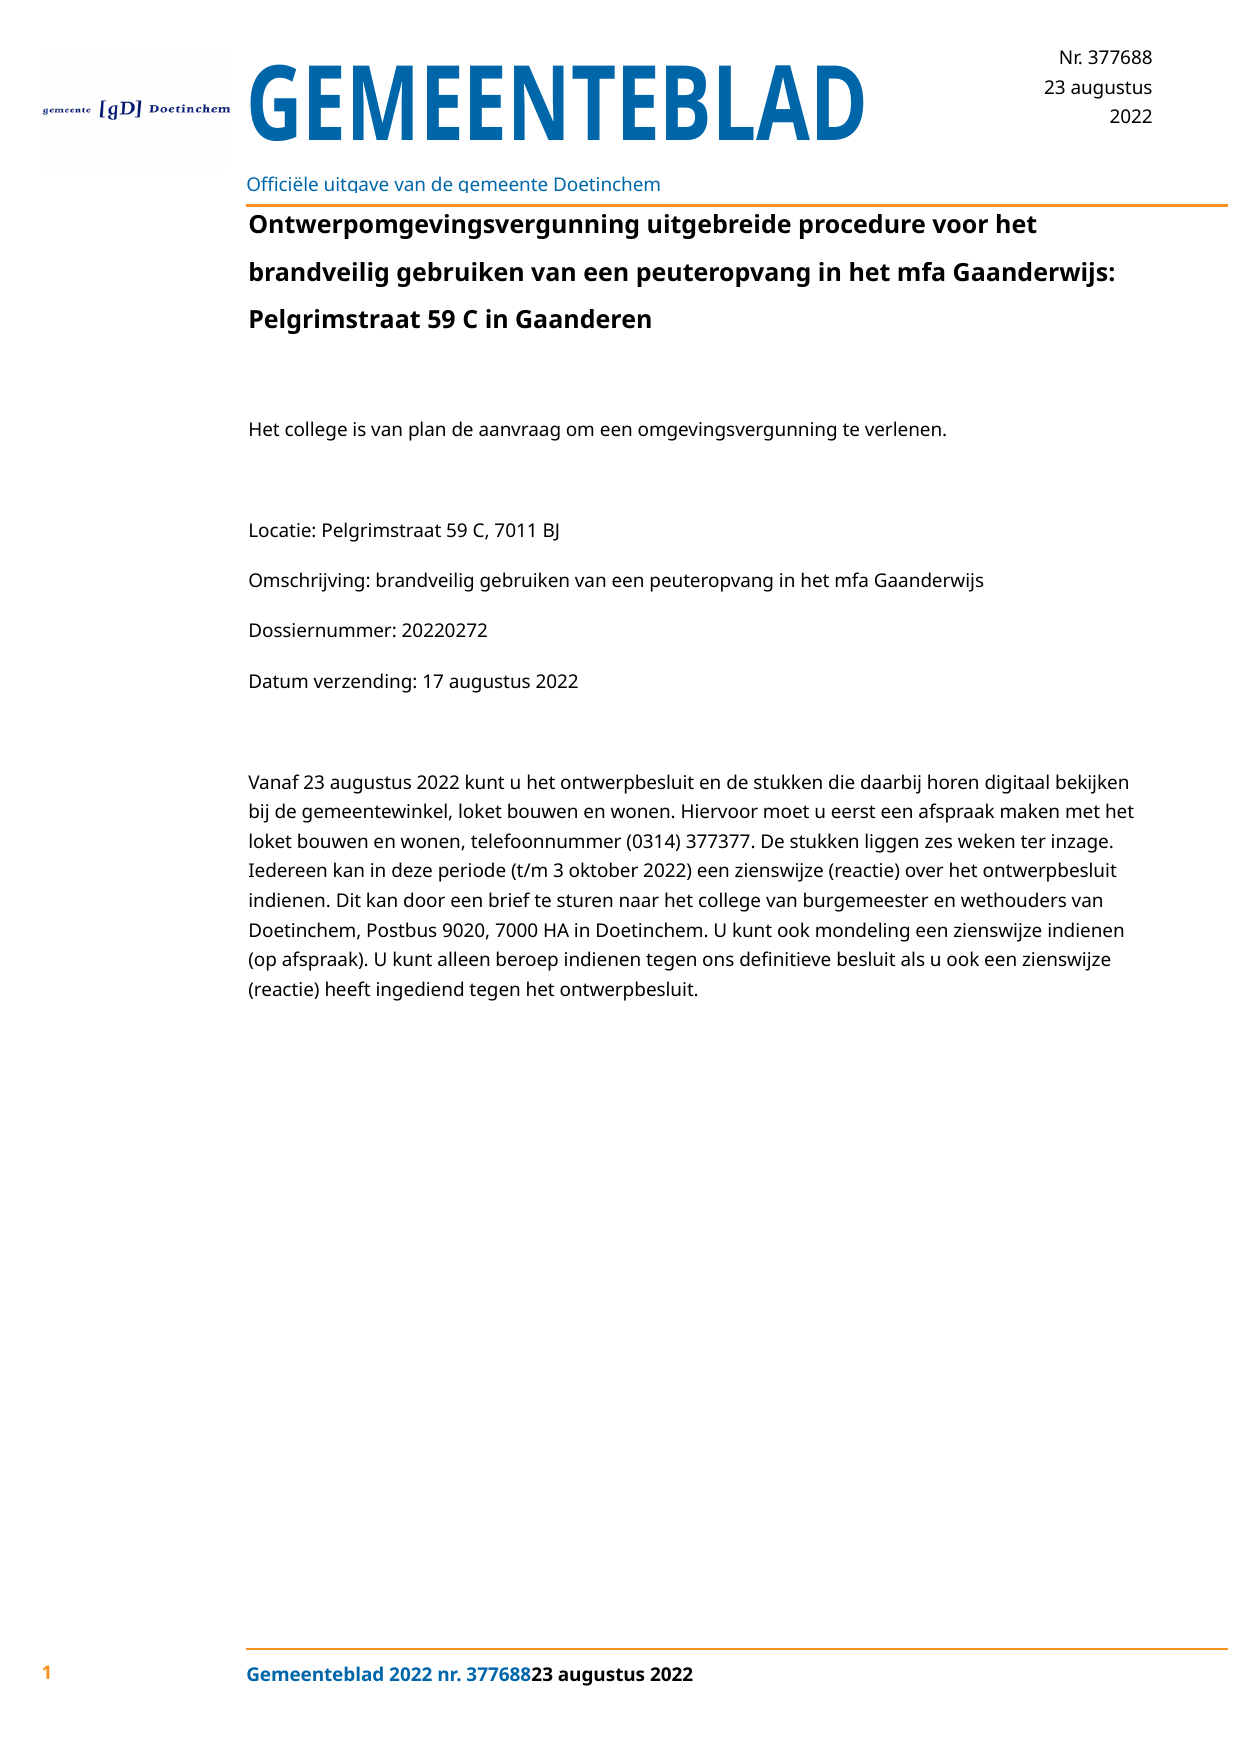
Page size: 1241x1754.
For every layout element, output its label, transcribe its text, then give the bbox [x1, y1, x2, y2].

text Omschrijving: brandveilig gebruiken van een peuteropvang in het mfa Gaanderwijs [248, 567, 1152, 593]
picture [41, 47, 231, 172]
text Datum verzending: 17 augustus 2022 [248, 668, 1152, 694]
text Dossiernummer: 20220272 [248, 618, 1152, 643]
text Vanaf 23 augustus 2022 kunt u het ontwerpbesluit en de stukken die daarbij horen digitaal bekijken bij de gemeentewinkel, loket bouwen en wonen. Hiervoor moet u eerst een afspraak maken met het loket bouwen en wonen, telefoonnummer (0314) 377377. De stukken liggen zes weken ter inzage. Iedereen kan in deze periode (t/m 3 oktober 2022) een zienswijze (reactie) over het ontwerpbesluit indienen. Dit kan door een brief te sturen naar het college van burgemeester en wethouders van Doetinchem, Postbus 9020, 7000 HA in Doetinchem. U kunt ook mondeling een zienswijze indienen (op afspraak). U kunt alleen beroep indienen tegen ons definitieve besluit als u ook een zienswijze (reactie) heeft ingediend tegen het ontwerpbesluit. [248, 769, 1152, 1002]
text Ontwerpomgevingsvergunning uitgebreide procedure voor het brandveilig gebruiken van een peuteropvang in het mfa Gaanderwijs: Pelgrimstraat 59 C in Gaanderen [248, 207, 1152, 336]
text Locatie: Pelgrimstraat 59 C, 7011 BJ [248, 517, 1152, 542]
text Het college is van plan de aanvraag om een omgevingsvergunning te verlenen. [248, 416, 1152, 442]
